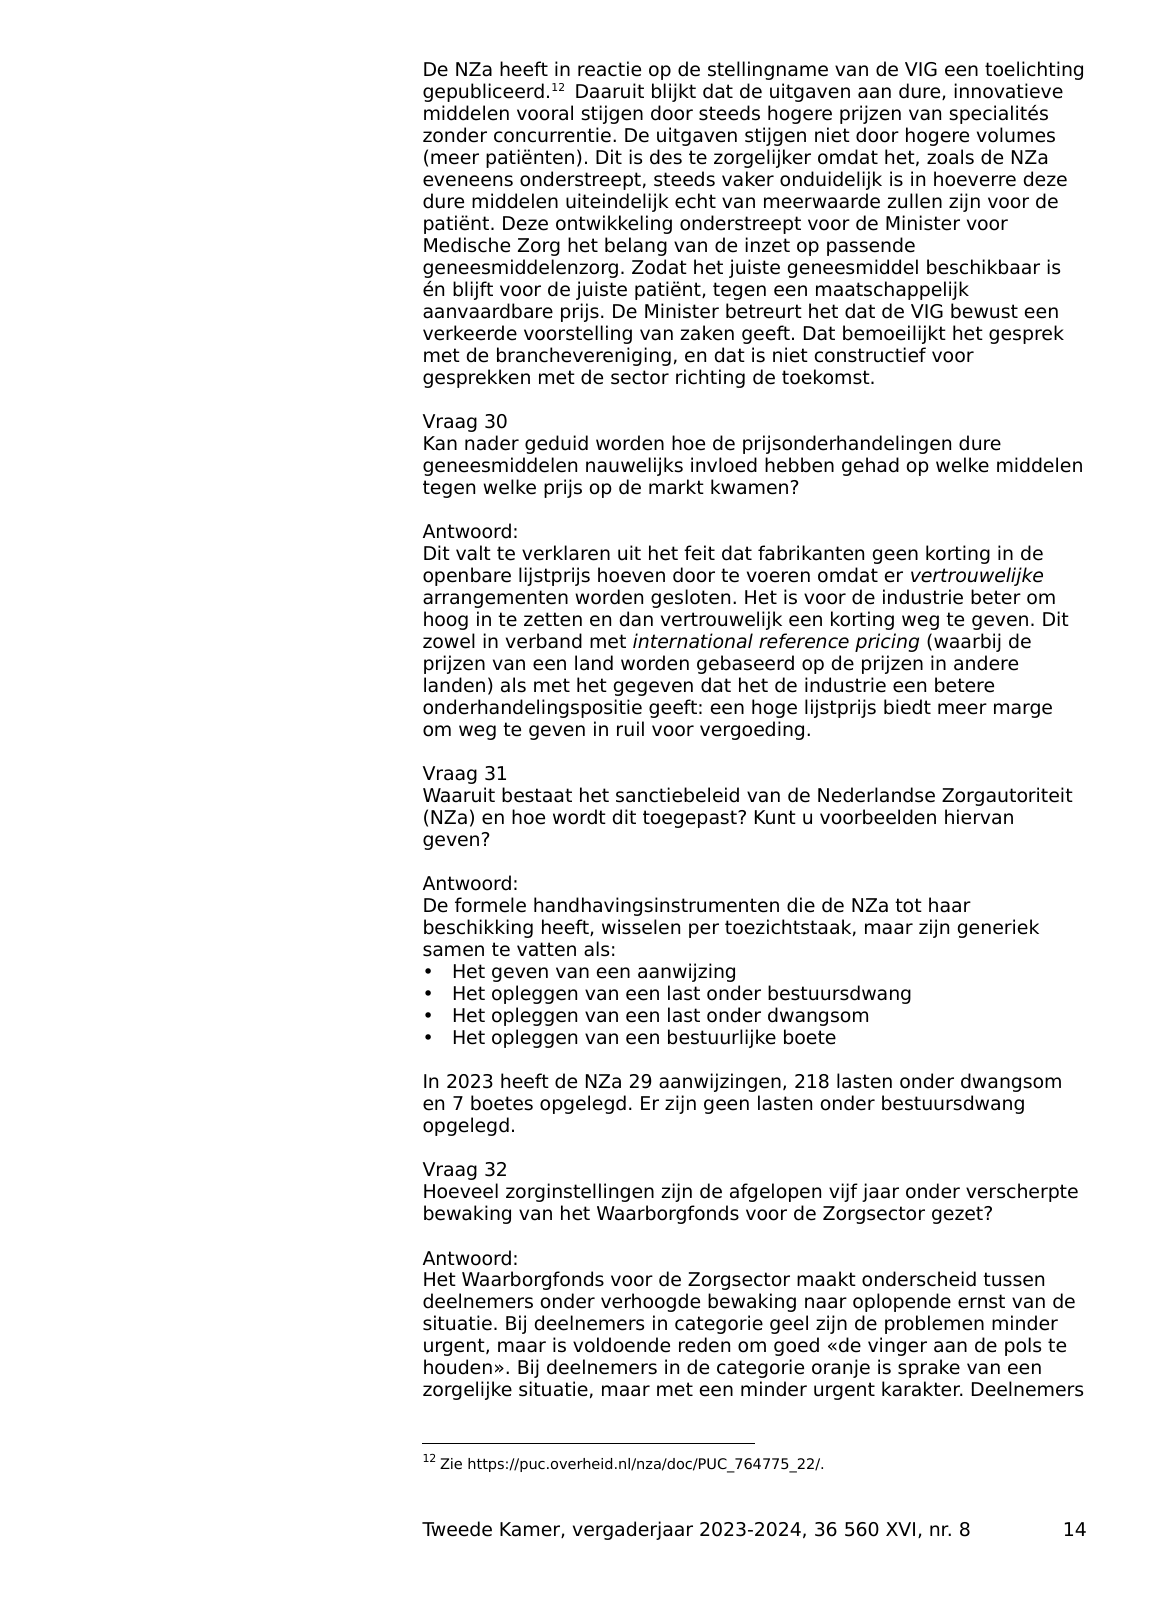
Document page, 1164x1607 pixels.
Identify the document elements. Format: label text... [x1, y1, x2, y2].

text Antwoord: [422, 521, 1087, 543]
text Antwoord: [422, 1247, 1087, 1269]
text Vraag 30 [422, 411, 1087, 433]
text Antwoord: [422, 873, 1087, 895]
text In 2023 heeft de NZa 29 aanwijzingen, 218 lasten onder dwangsom en 7 boetes opgelegd. Er zijn geen lasten onder bestuursdwang opgelegd. [422, 1071, 1087, 1137]
text Dit valt te verklaren uit het feit dat fabrikanten geen korting in de openbare lijstprijs hoeven door te voeren omdat er vertrouwelijke arrangementen worden gesloten. Het is voor de industrie beter om hoog in te zetten en dan vertrouwelijk een korting weg te geven. Dit zowel in verband met international reference pricing (waarbij de prijzen van een land worden gebaseerd op de prijzen in andere landen) als met het gegeven dat het de industrie een betere onderhandelingspositie geeft: een hoge lijstprijs biedt meer marge om weg te geven in ruil voor vergoeding. [422, 543, 1087, 741]
text Hoeveel zorginstellingen zijn de afgelopen vijf jaar onder verscherpte bewaking van het Waarborgfonds voor de Zorgsector gezet? [422, 1181, 1087, 1225]
text Vraag 31 [422, 763, 1087, 785]
text • Het opleggen van een last onder dwangsom [422, 1005, 1087, 1027]
text • Het opleggen van een bestuurlijke boete [422, 1027, 1087, 1049]
text Het Waarborgfonds voor de Zorgsector maakt onderscheid tussen deelnemers onder verhoogde bewaking naar oplopende ernst van de situatie. Bij deelnemers in categorie geel zijn de problemen minder urgent, maar is voldoende reden om goed «de vinger aan de pols te houden». Bij deelnemers in de categorie oranje is sprake van een zorgelijke situatie, maar met een minder urgent karakter. Deelnemers [422, 1269, 1087, 1401]
text De formele handhavingsinstrumenten die de NZa tot haar beschikking heeft, wisselen per toezichtstaak, maar zijn generiek samen te vatten als: [422, 895, 1087, 961]
text Zie https://puc.overheid.nl/nza/doc/PUC_764775_22/. [422, 1452, 1087, 1474]
text Kan nader geduid worden hoe de prijsonderhandelingen dure geneesmiddelen nauwelĳks invloed hebben gehad op welke middelen tegen welke prĳs op de markt kwamen? [422, 433, 1087, 499]
text Vraag 32 [422, 1159, 1087, 1181]
text • Het opleggen van een last onder bestuursdwang [422, 983, 1087, 1005]
text Waaruit bestaat het sanctiebeleid van de Nederlandse Zorgautoriteit (NZa) en hoe wordt dit toegepast? Kunt u voorbeelden hiervan geven? [422, 785, 1087, 851]
text • Het geven van een aanwijzing [422, 961, 1087, 983]
text De NZa heeft in reactie op de stellingname van de VIG een toelichting gepubliceerd. Daaruit blijkt dat de uitgaven aan dure, innovatieve middelen vooral stijgen door steeds hogere prijzen van specialités zonder concurrentie. De uitgaven stijgen niet door hogere volumes (meer patiënten). Dit is des te zorgelijker omdat het, zoals de NZa eveneens onderstreept, steeds vaker onduidelijk is in hoeverre deze dure middelen uiteindelijk echt van meerwaarde zullen zijn voor de patiënt. Deze ontwikkeling onderstreept voor de Minister voor Medische Zorg het belang van de inzet op passende geneesmiddelenzorg. Zodat het juiste geneesmiddel beschikbaar is én blijft voor de juiste patiënt, tegen een maatschappelijk aanvaardbare prijs. De Minister betreurt het dat de VIG bewust een verkeerde voorstelling van zaken geeft. Dat bemoeilijkt het gesprek met de branchevereniging, en dat is niet constructief voor gesprekken met de sector richting de toekomst. [422, 59, 1087, 389]
